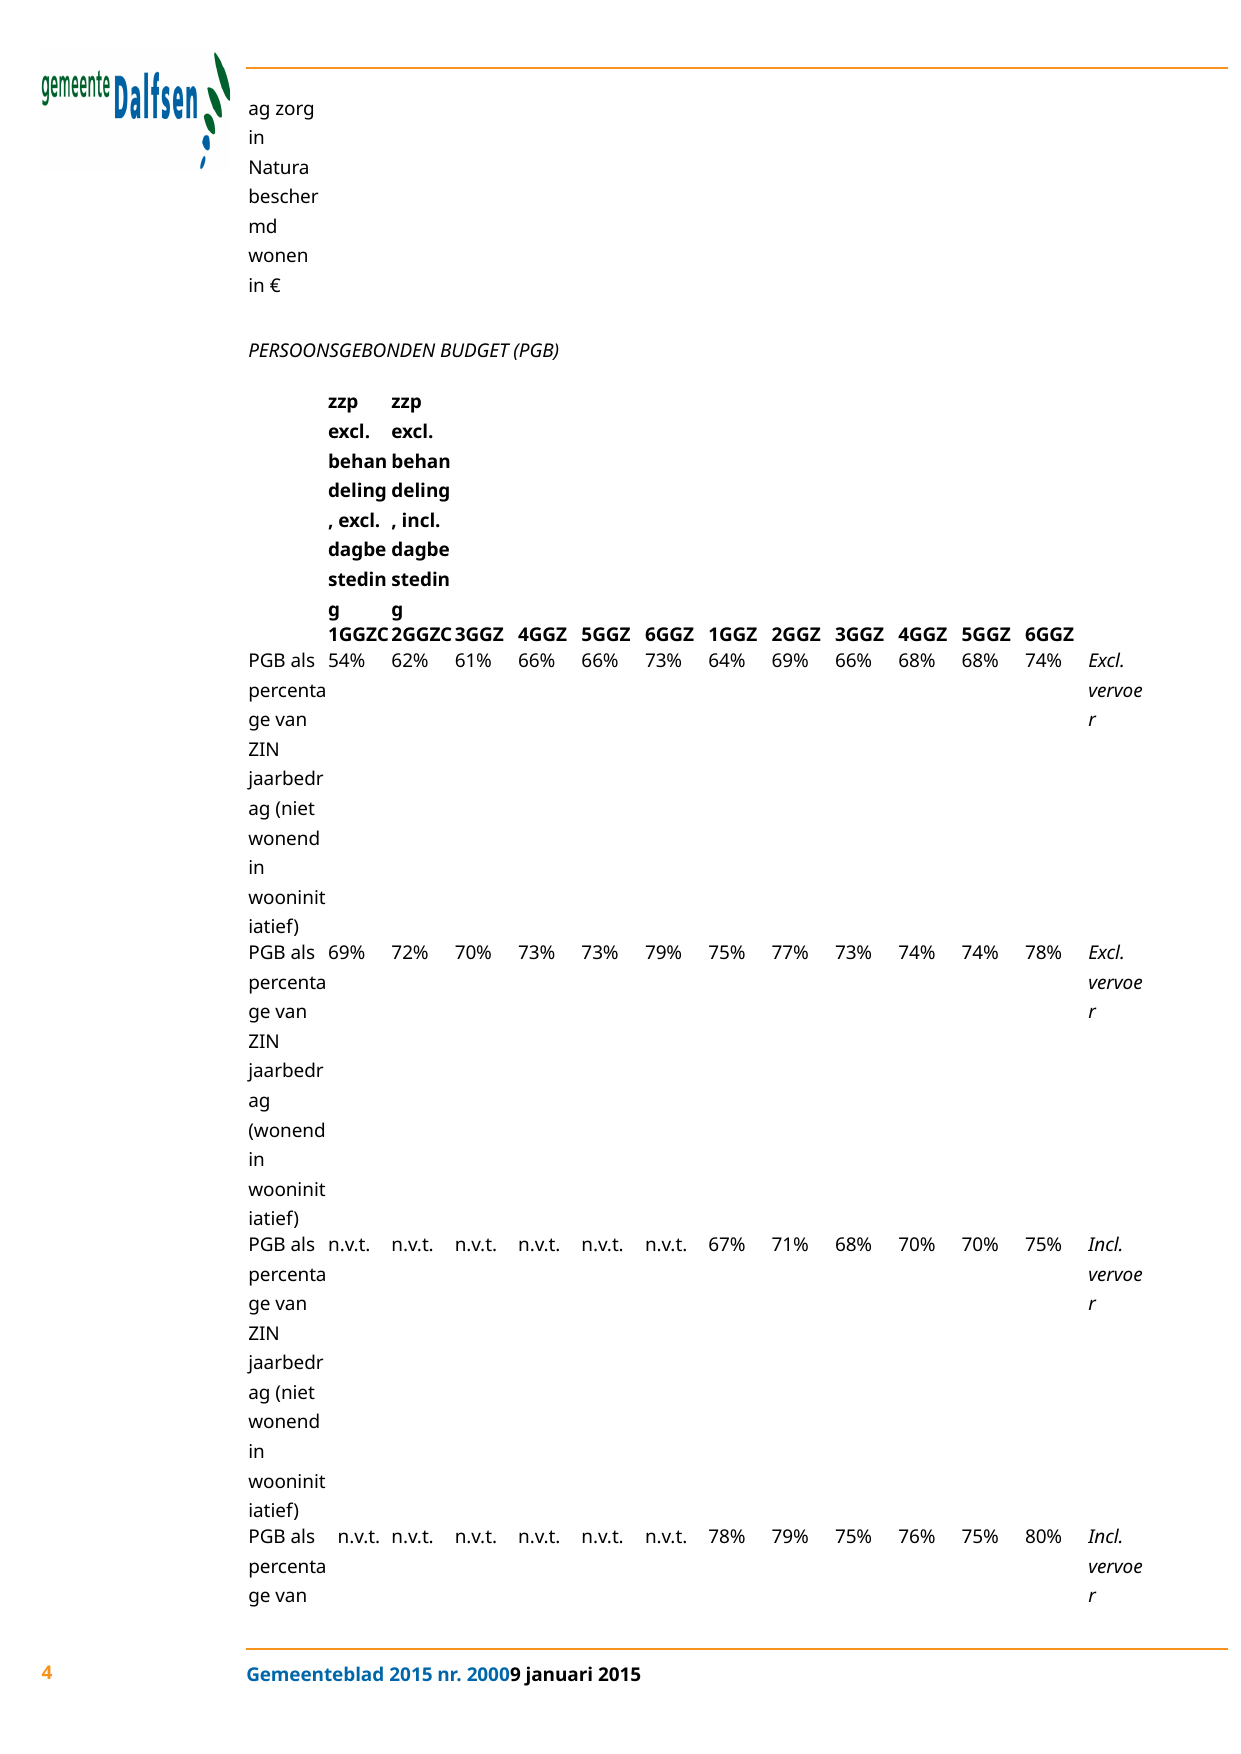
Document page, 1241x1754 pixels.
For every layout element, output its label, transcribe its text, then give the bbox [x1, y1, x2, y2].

table_cell 69% [771, 647, 835, 939]
table_cell 6GGZ [1025, 622, 1088, 647]
table_cell PGB als percentage van [248, 1523, 328, 1608]
table_cell Excl. vervoer [1088, 939, 1152, 1231]
table_cell 76% [898, 1523, 961, 1608]
table_cell Excl. vervoer [1088, 647, 1152, 939]
table_cell 70% [455, 939, 518, 1231]
table_cell 79% [645, 939, 708, 1231]
table_header [248, 389, 328, 622]
table_cell n.v.t. [391, 1231, 454, 1523]
table_cell n.v.t. [328, 1231, 391, 1523]
table_cell [455, 95, 518, 298]
table_cell n.v.t. [581, 1523, 645, 1608]
table_cell [835, 95, 898, 298]
table_cell 2GGZC [391, 622, 454, 647]
table_cell 74% [961, 939, 1025, 1231]
table_cell 3GGZ [455, 622, 518, 647]
table_cell 6GGZ [645, 622, 708, 647]
table_cell 66% [518, 647, 581, 939]
table_cell 4GGZ [898, 622, 961, 647]
table_cell n.v.t. [581, 1231, 645, 1523]
table_cell 75% [1025, 1231, 1088, 1523]
table_cell Incl. vervoer [1088, 1231, 1152, 1523]
table_cell ag zorg in Natura beschermd wonen in € [248, 95, 328, 298]
table_cell [708, 95, 771, 298]
table_cell 77% [771, 939, 835, 1231]
table_cell 70% [961, 1231, 1025, 1523]
table_cell [771, 95, 835, 298]
table_cell n.v.t. [455, 1231, 518, 1523]
table_cell 71% [771, 1231, 835, 1523]
table_cell n.v.t. [645, 1231, 708, 1523]
table_cell 61% [455, 647, 518, 939]
table_cell [518, 95, 581, 298]
table_cell 68% [898, 647, 961, 939]
table_cell 68% [835, 1231, 898, 1523]
table_cell 78% [1025, 939, 1088, 1231]
table_cell 5GGZ [961, 622, 1025, 647]
table_cell 67% [708, 1231, 771, 1523]
table_cell 73% [645, 647, 708, 939]
table_cell 74% [898, 939, 961, 1231]
table_cell 73% [835, 939, 898, 1231]
table_cell 1GGZC [328, 622, 391, 647]
table_cell 62% [391, 647, 454, 939]
table_cell 1GGZ [708, 622, 771, 647]
table_cell [248, 622, 328, 647]
table_cell Incl. vervoer [1088, 1523, 1152, 1608]
text PERSOONSGEBONDEN BUDGET (PGB) [248, 337, 1152, 363]
table_cell [898, 95, 961, 298]
table_cell 54% [328, 647, 391, 939]
table_cell 73% [581, 939, 645, 1231]
table_cell 75% [961, 1523, 1025, 1608]
table_cell 75% [708, 939, 771, 1231]
table_cell PGB als percentage van ZIN jaarbedrag (niet wonend in wooninitiatief) [248, 1231, 328, 1523]
table_cell 73% [518, 939, 581, 1231]
table_cell PGB als percentage van ZIN jaarbedrag (wonend in wooninitiatief) [248, 939, 328, 1231]
table_cell 79% [771, 1523, 835, 1608]
table_cell 66% [835, 647, 898, 939]
table_cell n.v.t. [518, 1231, 581, 1523]
table_cell n.v.t. [518, 1523, 581, 1608]
table_cell n.v.t. [645, 1523, 708, 1608]
table_cell PGB als percentage van ZIN jaarbedrag (niet wonend in wooninitiatief) [248, 647, 328, 939]
table_cell [328, 95, 391, 298]
table_cell 2GGZ [771, 622, 835, 647]
table_cell 68% [961, 647, 1025, 939]
table_header zzp excl. behandeling, excl. dagbesteding [328, 389, 391, 622]
table_cell 72% [391, 939, 454, 1231]
table_cell [391, 95, 454, 298]
table_cell 78% [708, 1523, 771, 1608]
table_cell 64% [708, 647, 771, 939]
table_cell [1088, 95, 1152, 298]
table_header zzp excl. behandeling, incl. dagbesteding [391, 389, 454, 622]
table_cell 4GGZ [518, 622, 581, 647]
table_cell [1088, 622, 1152, 647]
picture [41, 47, 231, 172]
table_cell [1025, 95, 1088, 298]
table_cell 75% [835, 1523, 898, 1608]
table_cell 80% [1025, 1523, 1088, 1608]
table_cell n.v.t. [391, 1523, 454, 1608]
table_cell [581, 95, 645, 298]
table_cell 5GGZ [581, 622, 645, 647]
table_cell [645, 95, 708, 298]
table_cell n.v.t. [455, 1523, 518, 1608]
table_cell n.v.t. [328, 1523, 391, 1608]
table_cell 66% [581, 647, 645, 939]
table_cell 69% [328, 939, 391, 1231]
table_cell 74% [1025, 647, 1088, 939]
table_cell [961, 95, 1025, 298]
table_cell 70% [898, 1231, 961, 1523]
table_cell 3GGZ [835, 622, 898, 647]
